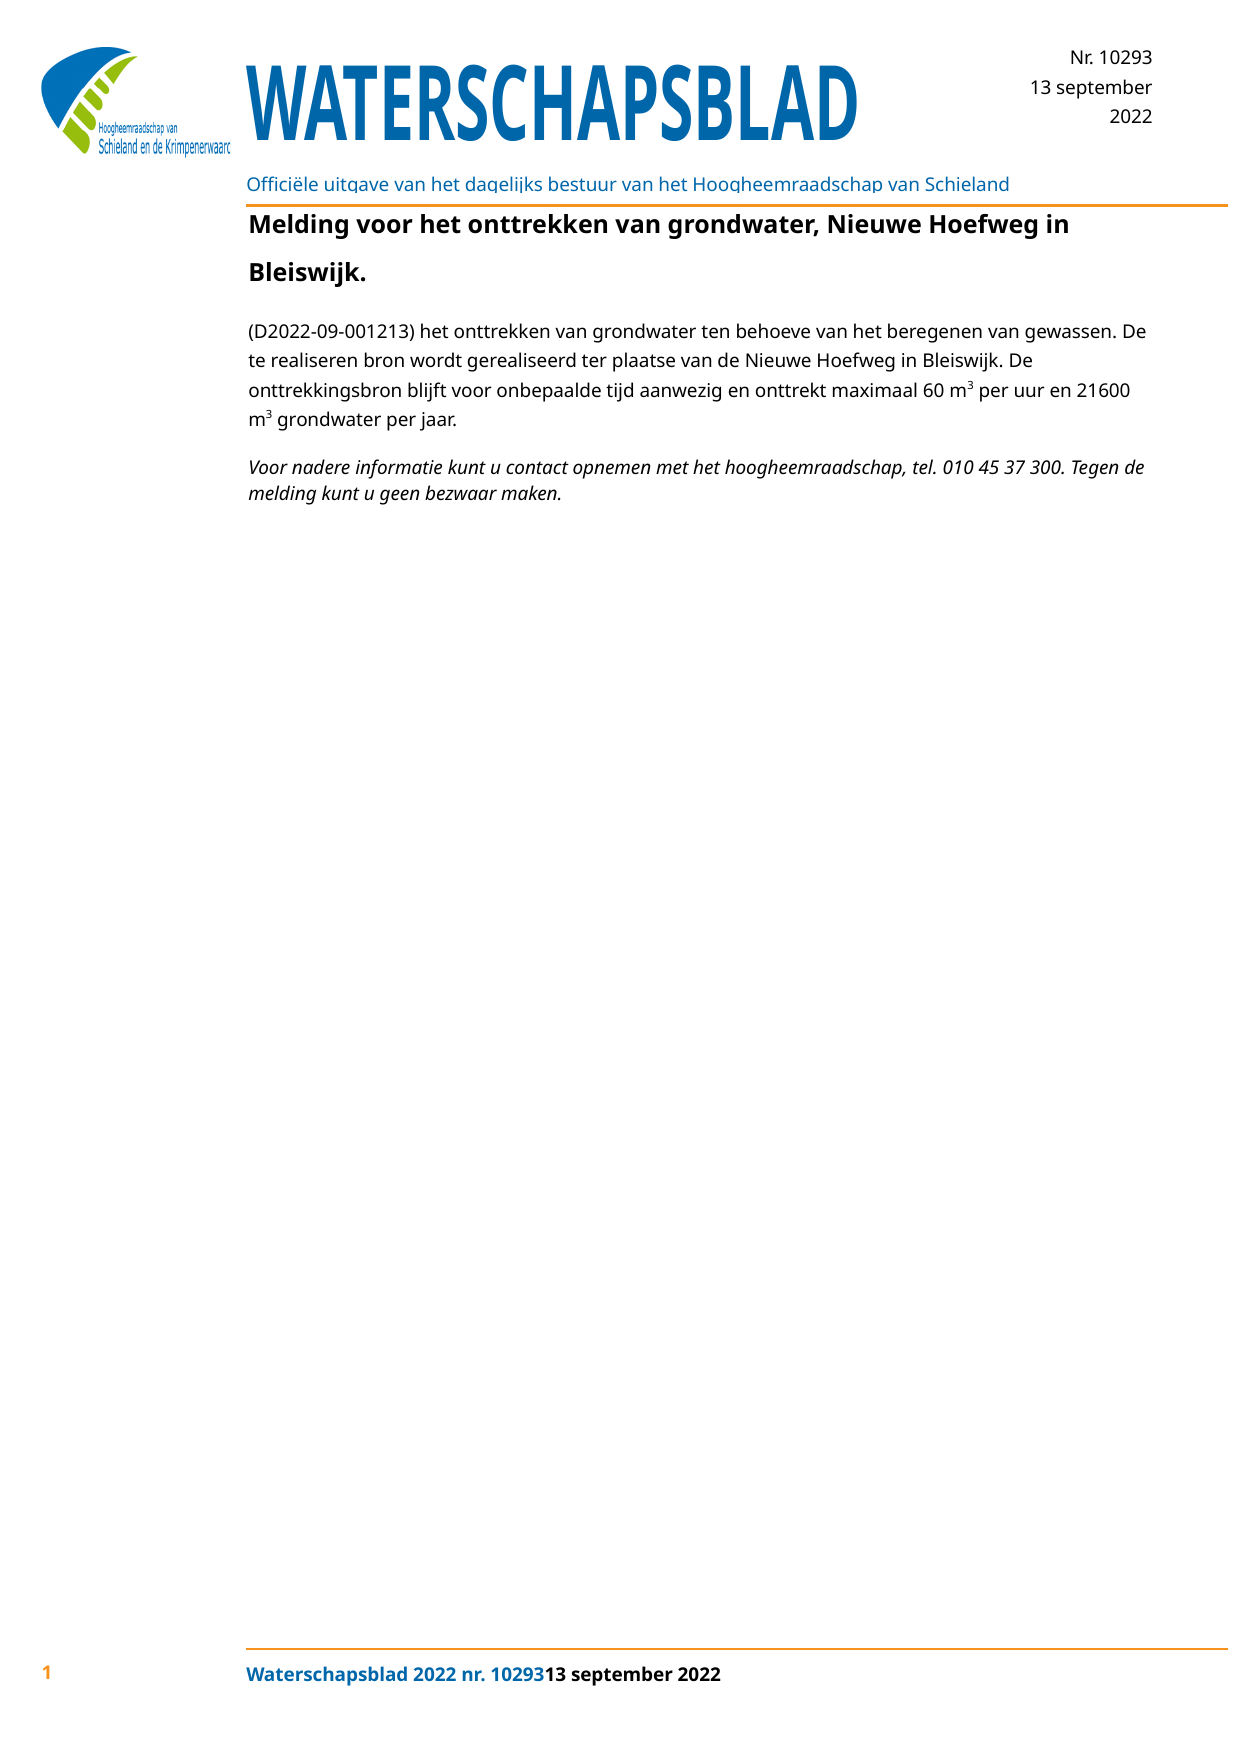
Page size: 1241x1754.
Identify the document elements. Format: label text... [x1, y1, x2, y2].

text Voor nadere informatie kunt u contact opnemen met het hoogheemraadschap, tel. 010 45 37 300. Tegen de melding kunt u geen bezwaar maken. [248, 454, 1152, 506]
picture [41, 47, 231, 172]
text Melding voor het onttrekken van grondwater, Nieuwe Hoefweg in Bleiswijk. [248, 207, 1152, 288]
text (D2022-09-001213) het onttrekken van grondwater ten behoeve van het beregenen van gewassen. De te realiseren bron wordt gerealiseerd ter plaatse van de Nieuwe Hoefweg in Bleiswijk. De onttrekkingsbron blijft voor onbepaalde tijd aanwezig en onttrekt maximaal 60 m3 per uur en 21600 m3 grondwater per jaar. [248, 318, 1152, 432]
